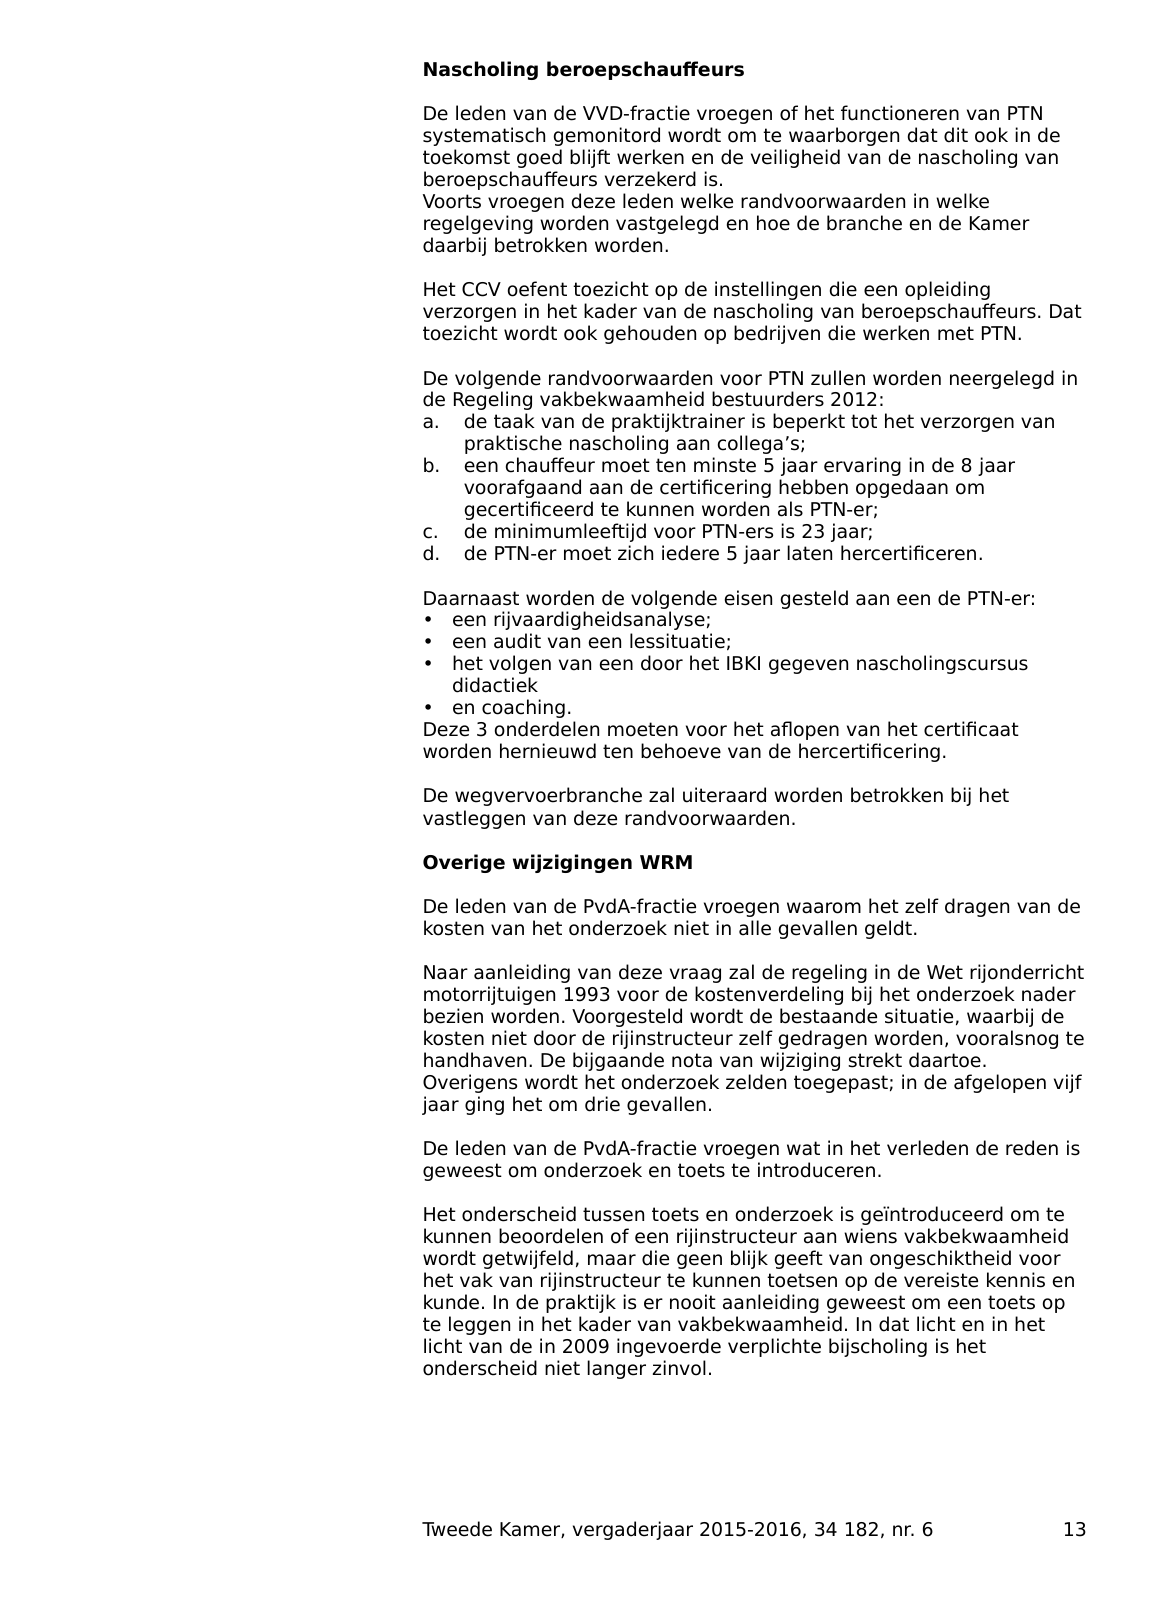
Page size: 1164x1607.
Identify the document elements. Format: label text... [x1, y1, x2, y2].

text Voorts vroegen deze leden welke randvoorwaarden in welke regelgeving worden vastgelegd en hoe de branche en de Kamer daarbij betrokken worden. [422, 191, 1087, 257]
text Naar aanleiding van deze vraag zal de regeling in de Wet rijonderricht motorrijtuigen 1993 voor de kostenverdeling bij het onderzoek nader bezien worden. Voorgesteld wordt de bestaande situatie, waarbij de kosten niet door de rijinstructeur zelf gedragen worden, vooralsnog te handhaven. De bijgaande nota van wijziging strekt daartoe. Overigens wordt het onderzoek zelden toegepast; in de afgelopen vijf jaar ging het om drie gevallen. [422, 962, 1087, 1116]
text De wegvervoerbranche zal uiteraard worden betrokken bij het vastleggen van deze randvoorwaarden. [422, 785, 1087, 829]
text Deze 3 onderdelen moeten voor het aflopen van het certificaat worden hernieuwd ten behoeve van de hercertificering. [422, 719, 1087, 763]
text c. de minimumleeftijd voor PTN-ers is 23 jaar; [422, 521, 1087, 543]
subtitle Nascholing beroepschauffeurs [422, 59, 1087, 81]
text De leden van de PvdA-fractie vroegen wat in het verleden de reden is geweest om onderzoek en toets te introduceren. [422, 1138, 1087, 1182]
text De leden van de PvdA-fractie vroegen waarom het zelf dragen van de kosten van het onderzoek niet in alle gevallen geldt. [422, 896, 1087, 940]
text • het volgen van een door het IBKI gegeven nascholingscursus didactiek [422, 653, 1087, 697]
text • en coaching. [422, 697, 1087, 719]
subtitle Overige wijzigingen WRM [422, 852, 1087, 873]
text Het onderscheid tussen toets en onderzoek is geïntroduceerd om te kunnen beoordelen of een rijinstructeur aan wiens vakbekwaamheid wordt getwijfeld, maar die geen blijk geeft van ongeschiktheid voor het vak van rijinstructeur te kunnen toetsen op de vereiste kennis en kunde. In de praktijk is er nooit aanleiding geweest om een toets op te leggen in het kader van vakbekwaamheid. In dat licht en in het licht van de in 2009 ingevoerde verplichte bijscholing is het onderscheid niet langer zinvol. [422, 1204, 1087, 1380]
text Het CCV oefent toezicht op de instellingen die een opleiding verzorgen in het kader van de nascholing van beroepschauffeurs. Dat toezicht wordt ook gehouden op bedrijven die werken met PTN. [422, 279, 1087, 345]
text Daarnaast worden de volgende eisen gesteld aan een de PTN-er: [422, 587, 1087, 609]
text • een rijvaardigheidsanalyse; [422, 609, 1087, 631]
text b. een chauffeur moet ten minste 5 jaar ervaring in de 8 jaar voorafgaand aan de certificering hebben opgedaan om gecertificeerd te kunnen worden als PTN-er; [422, 455, 1087, 521]
text De volgende randvoorwaarden voor PTN zullen worden neergelegd in de Regeling vakbekwaamheid bestuurders 2012: [422, 367, 1087, 411]
text • een audit van een lessituatie; [422, 631, 1087, 653]
text d. de PTN-er moet zich iedere 5 jaar laten hercertificeren. [422, 543, 1087, 565]
text De leden van de VVD-fractie vroegen of het functioneren van PTN systematisch gemonitord wordt om te waarborgen dat dit ook in de toekomst goed blijft werken en de veiligheid van de nascholing van beroepschauffeurs verzekerd is. [422, 103, 1087, 191]
text a. de taak van de praktijktrainer is beperkt tot het verzorgen van praktische nascholing aan collega’s; [422, 411, 1087, 455]
